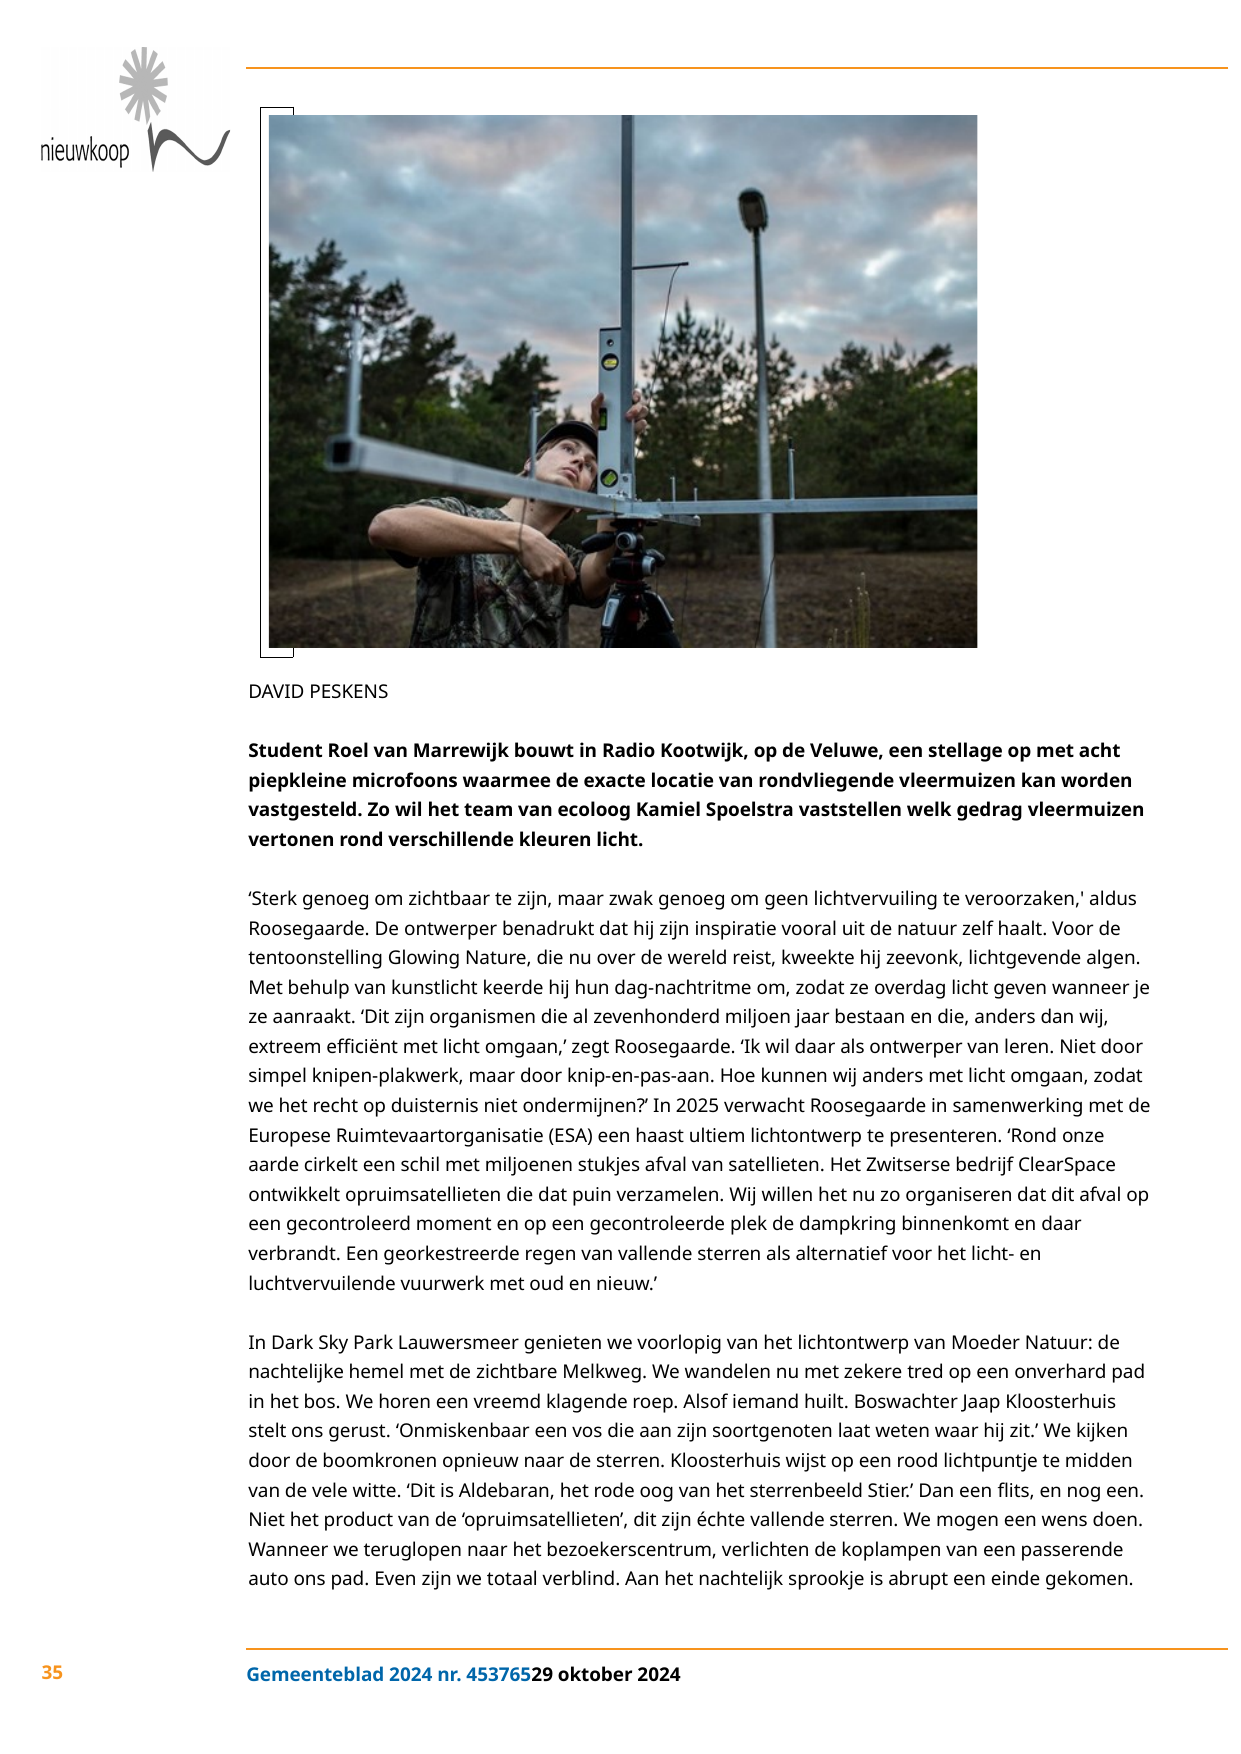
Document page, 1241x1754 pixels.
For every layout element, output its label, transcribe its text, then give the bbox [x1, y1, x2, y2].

picture [41, 47, 231, 172]
text ‘Sterk genoeg om zichtbaar te zijn, maar zwak genoeg om geen lichtvervuiling te veroorzaken,' aldus Roosegaarde. De ontwerper benadrukt dat hij zijn inspiratie vooral uit de natuur zelf haalt. Voor de tentoonstelling Glowing Nature, die nu over de wereld reist, kweekte hij zeevonk, lichtgevende algen. Met behulp van kunstlicht keerde hij hun dag-nachtritme om, zodat ze overdag licht geven wanneer je ze aanraakt. ‘Dit zijn organismen die al zevenhonderd miljoen jaar bestaan en die, anders dan wij, extreem efficiënt met licht omgaan,’ zegt Roosegaarde. ‘Ik wil daar als ontwerper van leren. Niet door simpel knipen-plakwerk, maar door knip-en-pas-aan. Hoe kunnen wij anders met licht omgaan, zodat we het recht op duisternis niet ondermijnen?’ In 2025 verwacht Roosegaarde in samenwerking met de Europese Ruimtevaartorganisatie (ESA) een haast ultiem lichtontwerp te presenteren. ‘Rond onze aarde cirkelt een schil met miljoenen stukjes afval van satellieten. Het Zwitserse bedrijf ClearSpace ontwikkelt opruimsatellieten die dat puin verzamelen. Wij willen het nu zo organiseren dat dit afval op een gecontroleerd moment en op een gecontroleerde plek de dampkring binnenkomt en daar verbrandt. Een georkestreerde regen van vallende sterren als alternatief voor het licht- en luchtvervuilende vuurwerk met oud en nieuw.’ [248, 885, 1152, 1295]
text DAVID PESKENS [248, 678, 1152, 704]
text Student Roel van Marrewijk bouwt in Radio Kootwijk, op de Veluwe, een stellage op met acht piepkleine microfoons waarmee de exacte locatie van rondvliegende vleermuizen kan worden vastgesteld. Zo wil het team van ecoloog Kamiel Spoelstra vaststellen welk gedrag vleermuizen vertonen rond verschillende kleuren licht. [248, 737, 1152, 852]
text In Dark Sky Park Lauwersmeer genieten we voorlopig van het lichtontwerp van Moeder Natuur: de nachtelijke hemel met de zichtbare Melkweg. We wandelen nu met zekere tred op een onverhard pad in het bos. We horen een vreemd klagende roep. Alsof iemand huilt. Boswachter Jaap Kloosterhuis stelt ons gerust. ‘Onmiskenbaar een vos die aan zijn soortgenoten laat weten waar hij zit.’ We kijken door de boomkronen opnieuw naar de sterren. Kloosterhuis wijst op een rood lichtpuntje te midden van de vele witte. ‘Dit is Aldebaran, het rode oog van het sterrenbeeld Stier.’ Dan een ﬂits, en nog een. Niet het product van de ‘opruimsatellieten’, dit zijn échte vallende sterren. We mogen een wens doen. Wanneer we teruglopen naar het bezoekerscentrum, verlichten de koplampen van een passerende auto ons pad. Even zijn we totaal verblind. Aan het nachtelijk sprookje is abrupt een einde gekomen. [248, 1329, 1152, 1591]
picture [268, 115, 978, 648]
